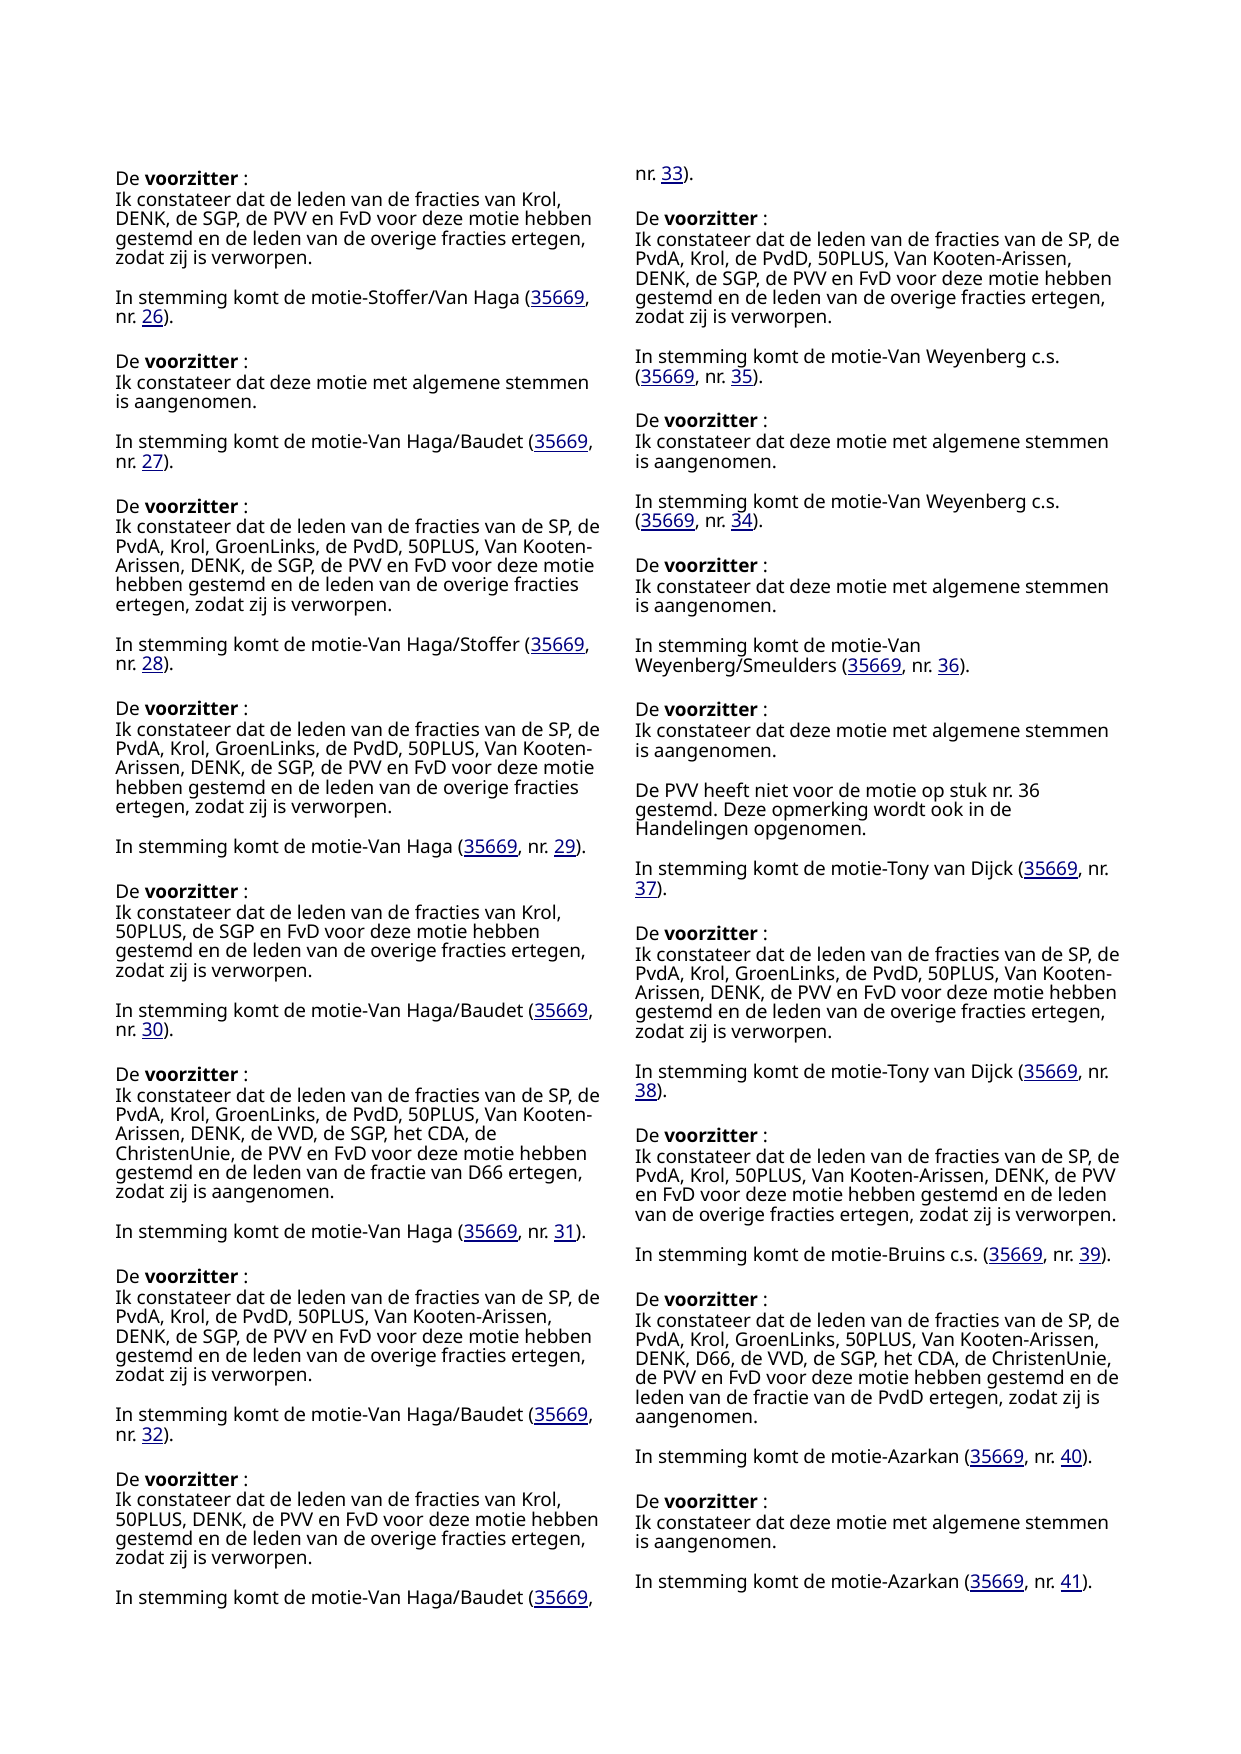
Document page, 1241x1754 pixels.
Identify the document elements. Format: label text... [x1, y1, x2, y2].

text Ik constateer dat de leden van de fracties van de SP, de PvdA, Krol, 50PLUS, Van Kooten-Arissen, DENK, de PVV en FvD voor deze motie hebben gestemd en de leden van de overige fracties ertegen, zodat zij is verworpen. [635, 1148, 1125, 1225]
text In stemming komt de motie-Azarkan (35669, nr. 40). [635, 1448, 1125, 1467]
text In stemming komt de motie-Van Weyenberg c.s. (35669, nr. 35). [635, 348, 1125, 387]
text Ik constateer dat de leden van de fracties van de SP, de PvdA, Krol, GroenLinks, de PvdD, 50PLUS, Van Kooten-Arissen, DENK, de VVD, de SGP, het CDA, de ChristenUnie, de PVV en FvD voor deze motie hebben gestemd en de leden van de fractie van D66 ertegen, zodat zij is aangenomen. [115, 1087, 605, 1202]
text De voorzitter : [635, 1122, 1125, 1148]
text Ik constateer dat deze motie met algemene stemmen is aangenomen. [115, 374, 605, 413]
text De voorzitter : [115, 493, 605, 518]
text De PVV heeft niet voor de motie op stuk nr. 36 gestemd. Deze opmerking wordt ook in de Handelingen opgenomen. [635, 782, 1125, 839]
text In stemming komt de motie-Bruins c.s. (35669, nr. 39). [635, 1246, 1125, 1265]
text De voorzitter : [635, 1286, 1125, 1312]
text Ik constateer dat de leden van de fracties van de SP, de PvdA, Krol, GroenLinks, 50PLUS, Van Kooten-Arissen, DENK, D66, de VVD, de SGP, het CDA, de ChristenUnie, de PVV en FvD voor deze motie hebben gestemd en de leden van de fractie van de PvdD ertegen, zodat zij is aangenomen. [635, 1312, 1125, 1427]
text In stemming komt de motie-Van Weyenberg/Smeulders (35669, nr. 36). [635, 637, 1125, 676]
text De voorzitter : [115, 1466, 605, 1491]
text In stemming komt de motie-Van Haga (35669, nr. 29). [115, 838, 605, 857]
text In stemming komt de motie-Van Haga/Baudet (35669, [115, 1589, 605, 1609]
text In stemming komt de motie-Tony van Dijck (35669, nr. 37). [635, 860, 1125, 899]
text Ik constateer dat deze motie met algemene stemmen is aangenomen. [635, 722, 1125, 761]
text Ik constateer dat deze motie met algemene stemmen is aangenomen. [635, 578, 1125, 616]
text De voorzitter : [635, 408, 1125, 433]
text Ik constateer dat deze motie met algemene stemmen is aangenomen. [635, 433, 1125, 472]
text Ik constateer dat deze motie met algemene stemmen is aangenomen. [635, 1514, 1125, 1552]
text In stemming komt de motie-Van Weyenberg c.s. (35669, nr. 34). [635, 493, 1125, 531]
text Ik constateer dat de leden van de fracties van Krol, 50PLUS, de SGP en FvD voor deze motie hebben gestemd en de leden van de overige fracties ertegen, zodat zij is verworpen. [115, 904, 605, 981]
text De voorzitter : [115, 1061, 605, 1087]
text De voorzitter : [115, 165, 605, 191]
text Ik constateer dat de leden van de fracties van de SP, de PvdA, Krol, GroenLinks, de PvdD, 50PLUS, Van Kooten-Arissen, DENK, de PVV en FvD voor deze motie hebben gestemd en de leden van de overige fracties ertegen, zodat zij is verworpen. [635, 946, 1125, 1042]
text In stemming komt de motie-Van Haga/Baudet (35669, nr. 30). [115, 1002, 605, 1040]
text De voorzitter : [115, 878, 605, 904]
text De voorzitter : [115, 348, 605, 374]
text De voorzitter : [115, 695, 605, 721]
text De voorzitter : [635, 552, 1125, 578]
text Ik constateer dat de leden van de fracties van de SP, de PvdA, Krol, de PvdD, 50PLUS, Van Kooten-Arissen, DENK, de SGP, de PVV en FvD voor deze motie hebben gestemd en de leden van de overige fracties ertegen, zodat zij is verworpen. [635, 231, 1125, 327]
text In stemming komt de motie-Van Haga/Baudet (35669, nr. 32). [115, 1406, 605, 1445]
text nr. 33). [635, 165, 1125, 184]
text Ik constateer dat de leden van de fracties van Krol, 50PLUS, DENK, de PVV en FvD voor deze motie hebben gestemd en de leden van de overige fracties ertegen, zodat zij is verworpen. [115, 1491, 605, 1568]
text In stemming komt de motie-Azarkan (35669, nr. 41). [635, 1573, 1125, 1592]
text De voorzitter : [635, 697, 1125, 722]
text In stemming komt de motie-Stoffer/Van Haga (35669, nr. 26). [115, 289, 605, 327]
text Ik constateer dat de leden van de fracties van de SP, de PvdA, Krol, GroenLinks, de PvdD, 50PLUS, Van Kooten-Arissen, DENK, de SGP, de PVV en FvD voor deze motie hebben gestemd en de leden van de overige fracties ertegen, zodat zij is verworpen. [115, 518, 605, 615]
text De voorzitter : [635, 920, 1125, 946]
text De voorzitter : [115, 1263, 605, 1289]
text Ik constateer dat de leden van de fracties van Krol, DENK, de SGP, de PVV en FvD voor deze motie hebben gestemd en de leden van de overige fracties ertegen, zodat zij is verworpen. [115, 191, 605, 268]
text In stemming komt de motie-Van Haga/Baudet (35669, nr. 27). [115, 433, 605, 472]
text Ik constateer dat de leden van de fracties van de SP, de PvdA, Krol, de PvdD, 50PLUS, Van Kooten-Arissen, DENK, de SGP, de PVV en FvD voor deze motie hebben gestemd en de leden van de overige fracties ertegen, zodat zij is verworpen. [115, 1289, 605, 1386]
text Ik constateer dat de leden van de fracties van de SP, de PvdA, Krol, GroenLinks, de PvdD, 50PLUS, Van Kooten-Arissen, DENK, de SGP, de PVV en FvD voor deze motie hebben gestemd en de leden van de overige fracties ertegen, zodat zij is verworpen. [115, 721, 605, 817]
text In stemming komt de motie-Van Haga (35669, nr. 31). [115, 1223, 605, 1243]
text In stemming komt de motie-Tony van Dijck (35669, nr. 38). [635, 1063, 1125, 1101]
text In stemming komt de motie-Van Haga/Stoffer (35669, nr. 28). [115, 636, 605, 674]
text De voorzitter : [635, 205, 1125, 231]
text De voorzitter : [635, 1488, 1125, 1514]
